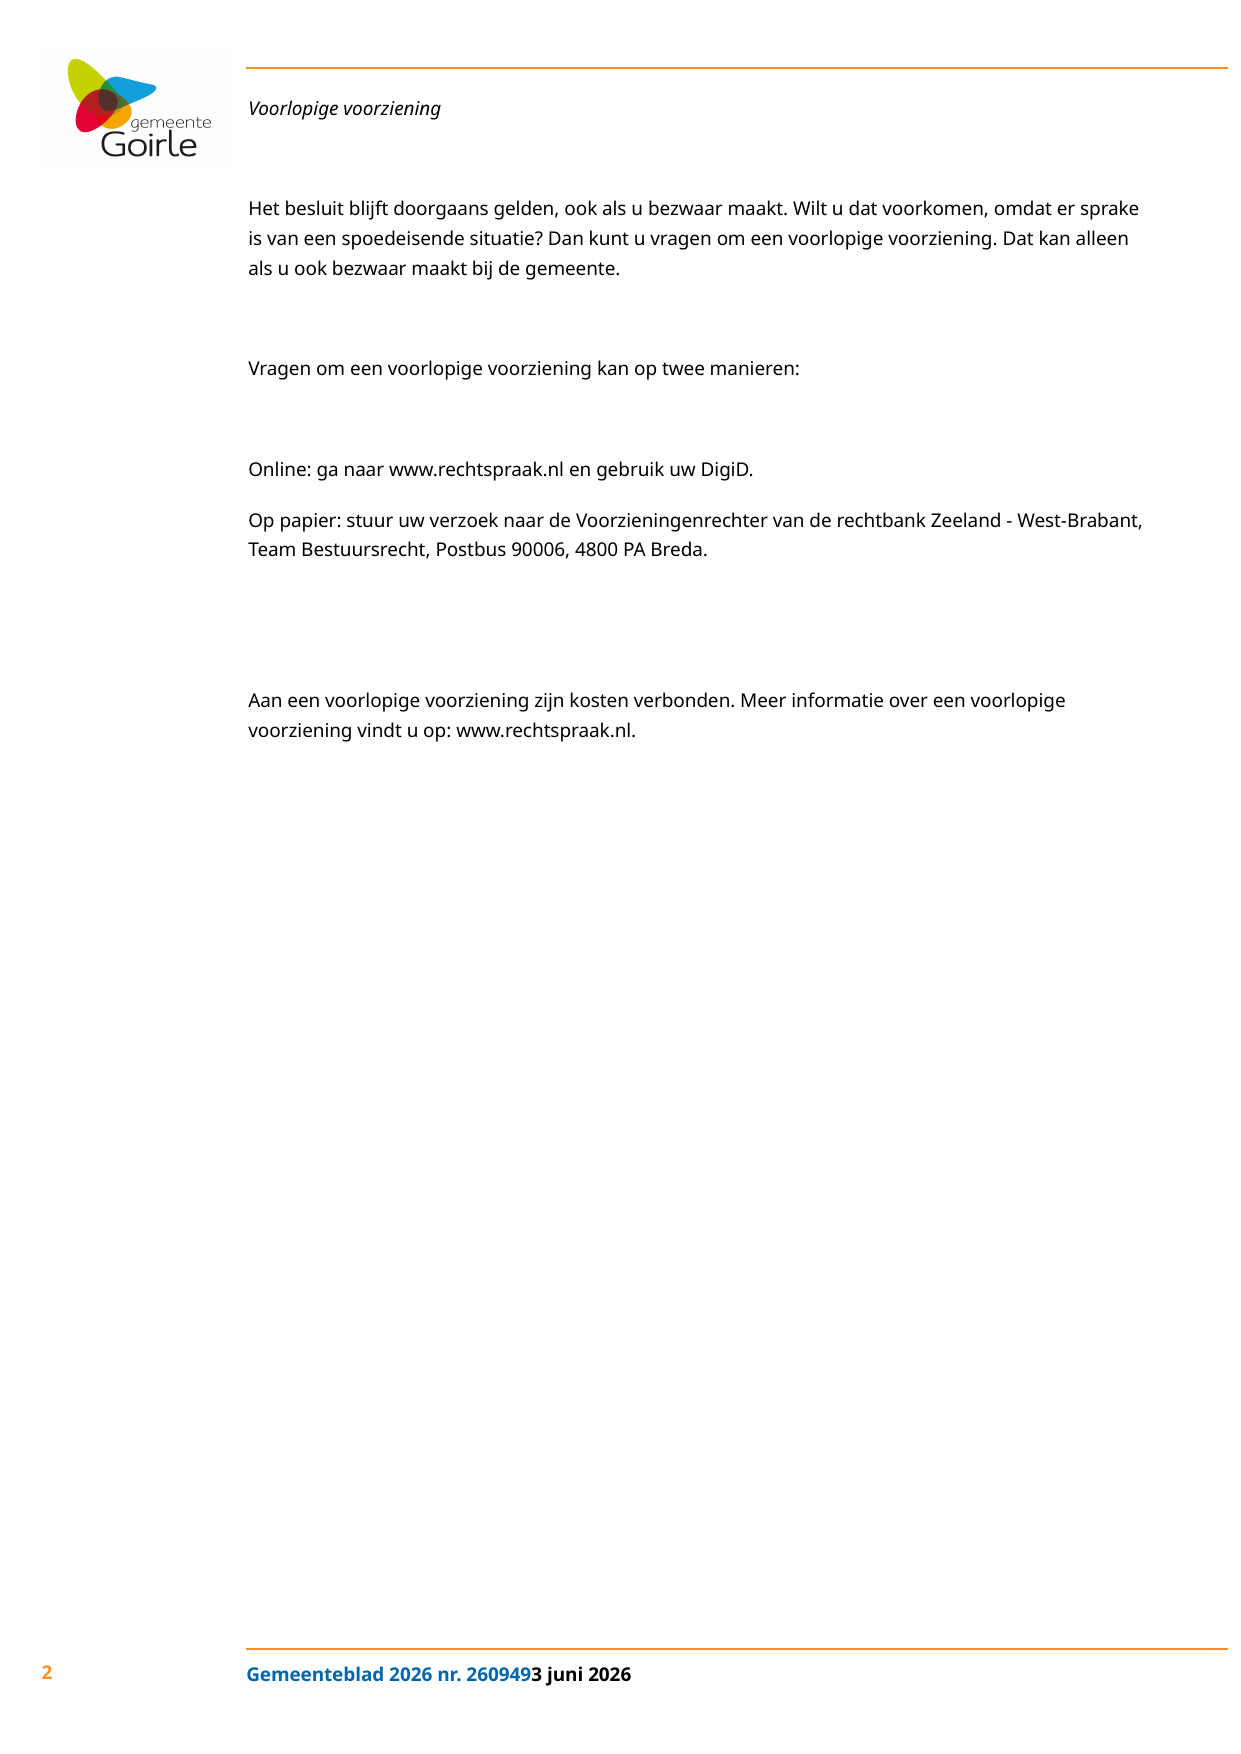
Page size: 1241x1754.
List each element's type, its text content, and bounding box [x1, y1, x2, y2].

text Voorlopige voorziening [248, 95, 1152, 121]
text Online: ga naar www.rechtspraak.nl en gebruik uw DigiD. [248, 456, 1152, 482]
text Vragen om een voorlopige voorziening kan op twee manieren: [248, 356, 1152, 381]
text Het besluit blijft doorgaans gelden, ook als u bezwaar maakt. Wilt u dat voorkomen, omdat er sprake is van een spoedeisende situatie? Dan kunt u vragen om een voorlopige voorziening. Dat kan alleen als u ook bezwaar maakt bij de gemeente. [248, 196, 1152, 281]
text Aan een voorlopige voorziening zijn kosten verbonden. Meer informatie over een voorlopige voorziening vindt u op: www.rechtspraak.nl. [248, 688, 1152, 743]
text Op papier: stuur uw verzoek naar de Voorzieningenrechter van de rechtbank Zeeland - West-Brabant, Team Bestuursrecht, Postbus 90006, 4800 PA Breda. [248, 507, 1152, 562]
picture [41, 47, 231, 172]
